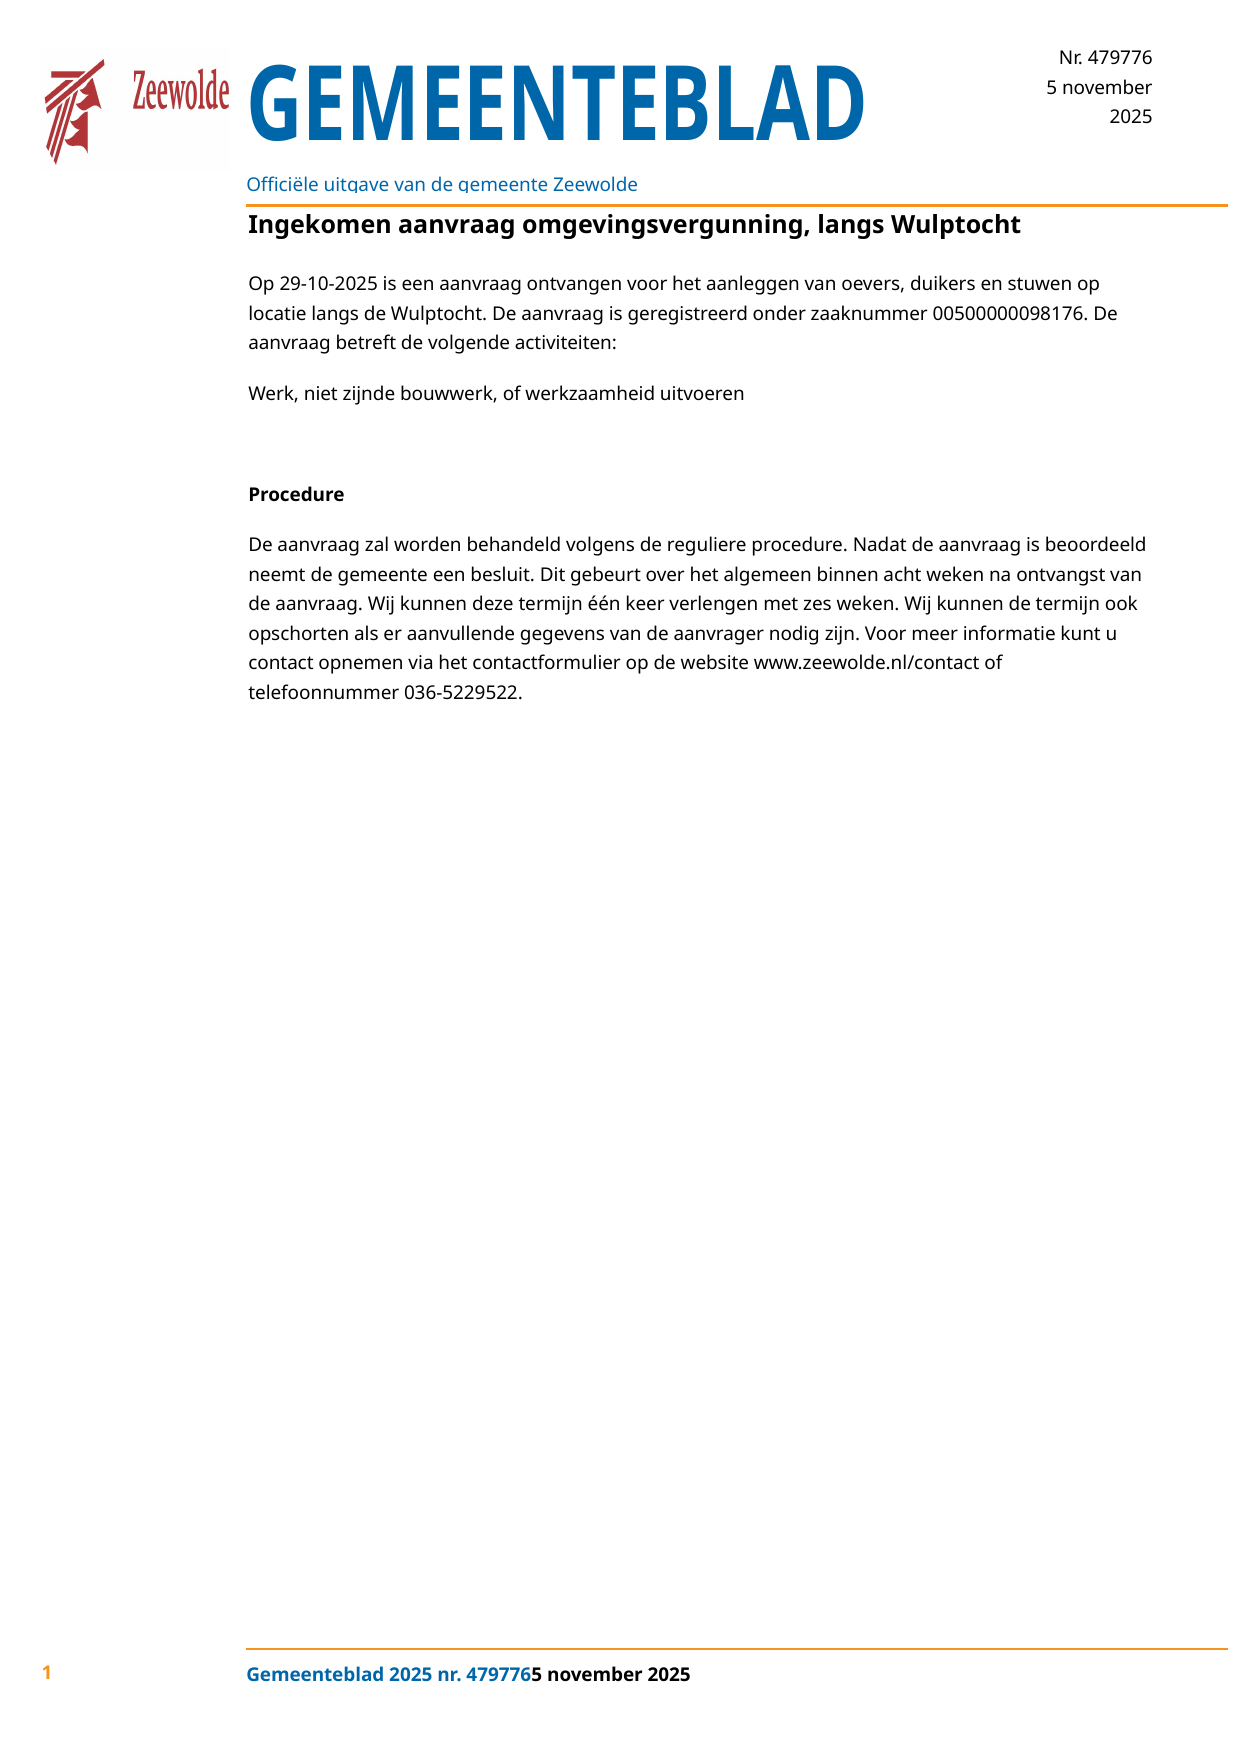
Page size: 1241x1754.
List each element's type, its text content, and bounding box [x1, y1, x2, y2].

text Procedure [248, 481, 1152, 506]
text De aanvraag zal worden behandeld volgens de reguliere procedure. Nadat de aanvraag is beoordeeld neemt de gemeente een besluit. Dit gebeurt over het algemeen binnen acht weken na ontvangst van de aanvraag. Wij kunnen deze termijn één keer verlengen met zes weken. Wij kunnen de termijn ook opschorten als er aanvullende gegevens van de aanvrager nodig zijn. Voor meer informatie kunt u contact opnemen via het contactformulier op de website www.zeewolde.nl/contact of telefoonnummer 036-5229522. [248, 531, 1152, 705]
text Werk, niet zijnde bouwwerk, of werkzaamheid uitvoeren [248, 380, 1152, 406]
text Op 29-10-2025 is een aanvraag ontvangen voor het aanleggen van oevers, duikers en stuwen op locatie langs de Wulptocht. De aanvraag is geregistreerd onder zaaknummer 00500000098176. De aanvraag betreft de volgende activiteiten: [248, 270, 1152, 355]
text Ingekomen aanvraag omgevingsvergunning, langs Wulptocht [248, 207, 1152, 241]
picture [41, 47, 231, 172]
